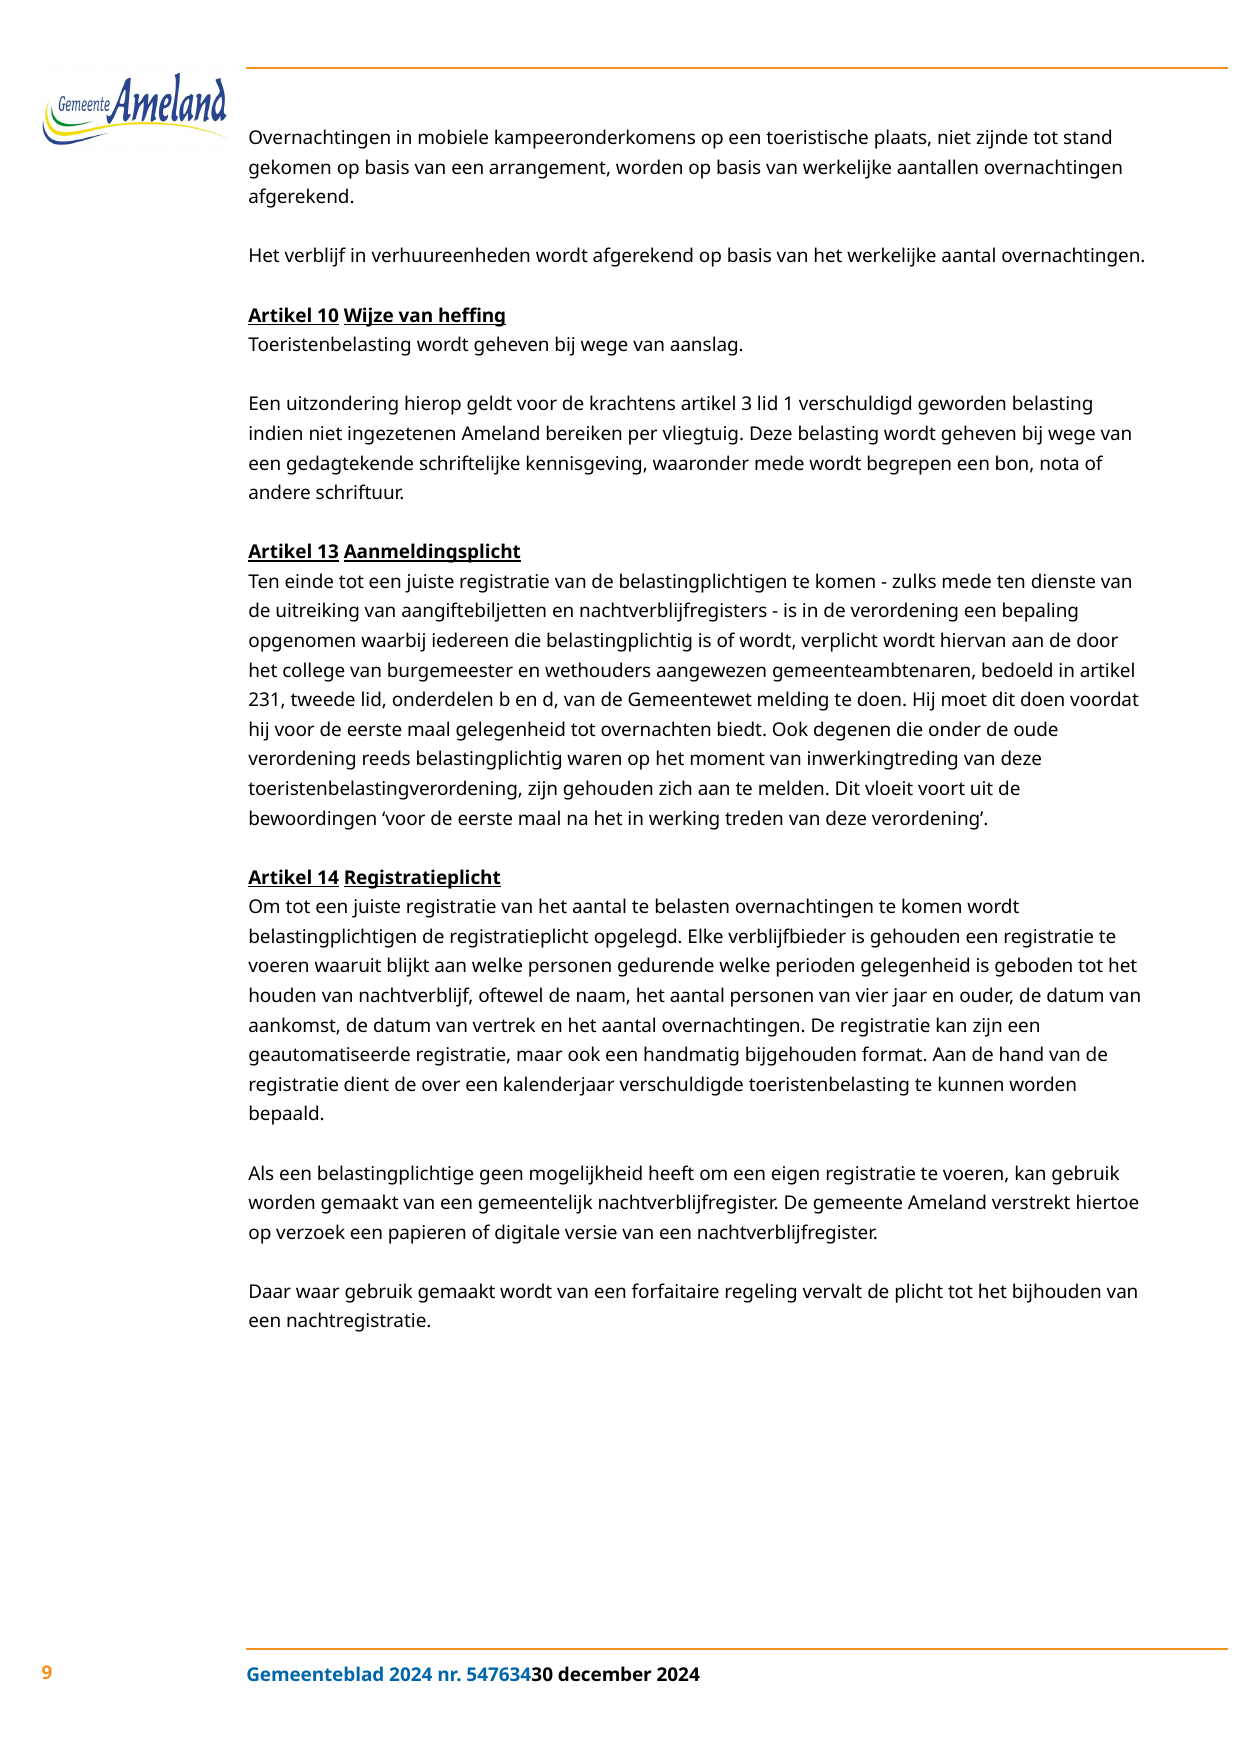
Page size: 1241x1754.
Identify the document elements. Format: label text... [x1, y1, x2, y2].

text Als een belastingplichtige geen mogelijkheid heeft om een eigen registratie te voeren, kan gebruik worden gemaakt van een gemeentelijk nachtverblijfregister. De gemeente Ameland verstrekt hiertoe op verzoek een papieren of digitale versie van een nachtverblijfregister. [248, 1160, 1152, 1245]
text Artikel 14 Registratieplicht [248, 864, 1152, 890]
text Toeristenbelasting wordt geheven bij wege van aanslag. [248, 331, 1152, 357]
picture [41, 47, 231, 172]
text Artikel 10 Wijze van heffing [248, 302, 1152, 328]
text Artikel 13 Aanmeldingsplicht [248, 538, 1152, 564]
text Daar waar gebruik gemaakt wordt van een forfaitaire regeling vervalt de plicht tot het bijhouden van een nachtregistratie. [248, 1278, 1152, 1333]
text Overnachtingen in mobiele kampeeronderkomens op een toeristische plaats, niet zijnde tot stand gekomen op basis van een arrangement, worden op basis van werkelijke aantallen overnachtingen afgerekend. [248, 124, 1152, 209]
text Het verblijf in verhuureenheden wordt afgerekend op basis van het werkelijke aantal overnachtingen. [248, 243, 1152, 268]
text Een uitzondering hierop geldt voor de krachtens artikel 3 lid 1 verschuldigd geworden belasting indien niet ingezetenen Ameland bereiken per vliegtuig. Deze belasting wordt geheven bij wege van een gedagtekende schriftelijke kennisgeving, waaronder mede wordt begrepen een bon, nota of andere schriftuur. [248, 391, 1152, 505]
text Ten einde tot een juiste registratie van de belastingplichtigen te komen - zulks mede ten dienste van de uitreiking van aangiftebiljetten en nachtverblijfregisters - is in de verordening een bepaling opgenomen waarbij iedereen die belastingplichtig is of wordt, verplicht wordt hiervan aan de door het college van burgemeester en wethouders aangewezen gemeenteambtenaren, bedoeld in artikel 231, tweede lid, onderdelen b en d, van de Gemeentewet melding te doen. Hij moet dit doen voordat hij voor de eerste maal gelegenheid tot overnachten biedt. Ook degenen die onder de oude verordening reeds belastingplichtig waren op het moment van inwerkingtreding van deze toeristenbelastingverordening, zijn gehouden zich aan te melden. Dit vloeit voort uit de bewoordingen ‘voor de eerste maal na het in werking treden van deze verordening’. [248, 568, 1152, 831]
text Om tot een juiste registratie van het aantal te belasten overnachtingen te komen wordt belastingplichtigen de registratieplicht opgelegd. Elke verblijfbieder is gehouden een registratie te voeren waaruit blijkt aan welke personen gedurende welke perioden gelegenheid is geboden tot het houden van nachtverblijf, oftewel de naam, het aantal personen van vier jaar en ouder, de datum van aankomst, de datum van vertrek en het aantal overnachtingen. De registratie kan zijn een geautomatiseerde registratie, maar ook een handmatig bijgehouden format. Aan de hand van de registratie dient de over een kalenderjaar verschuldigde toeristenbelasting te kunnen worden bepaald. [248, 893, 1152, 1126]
